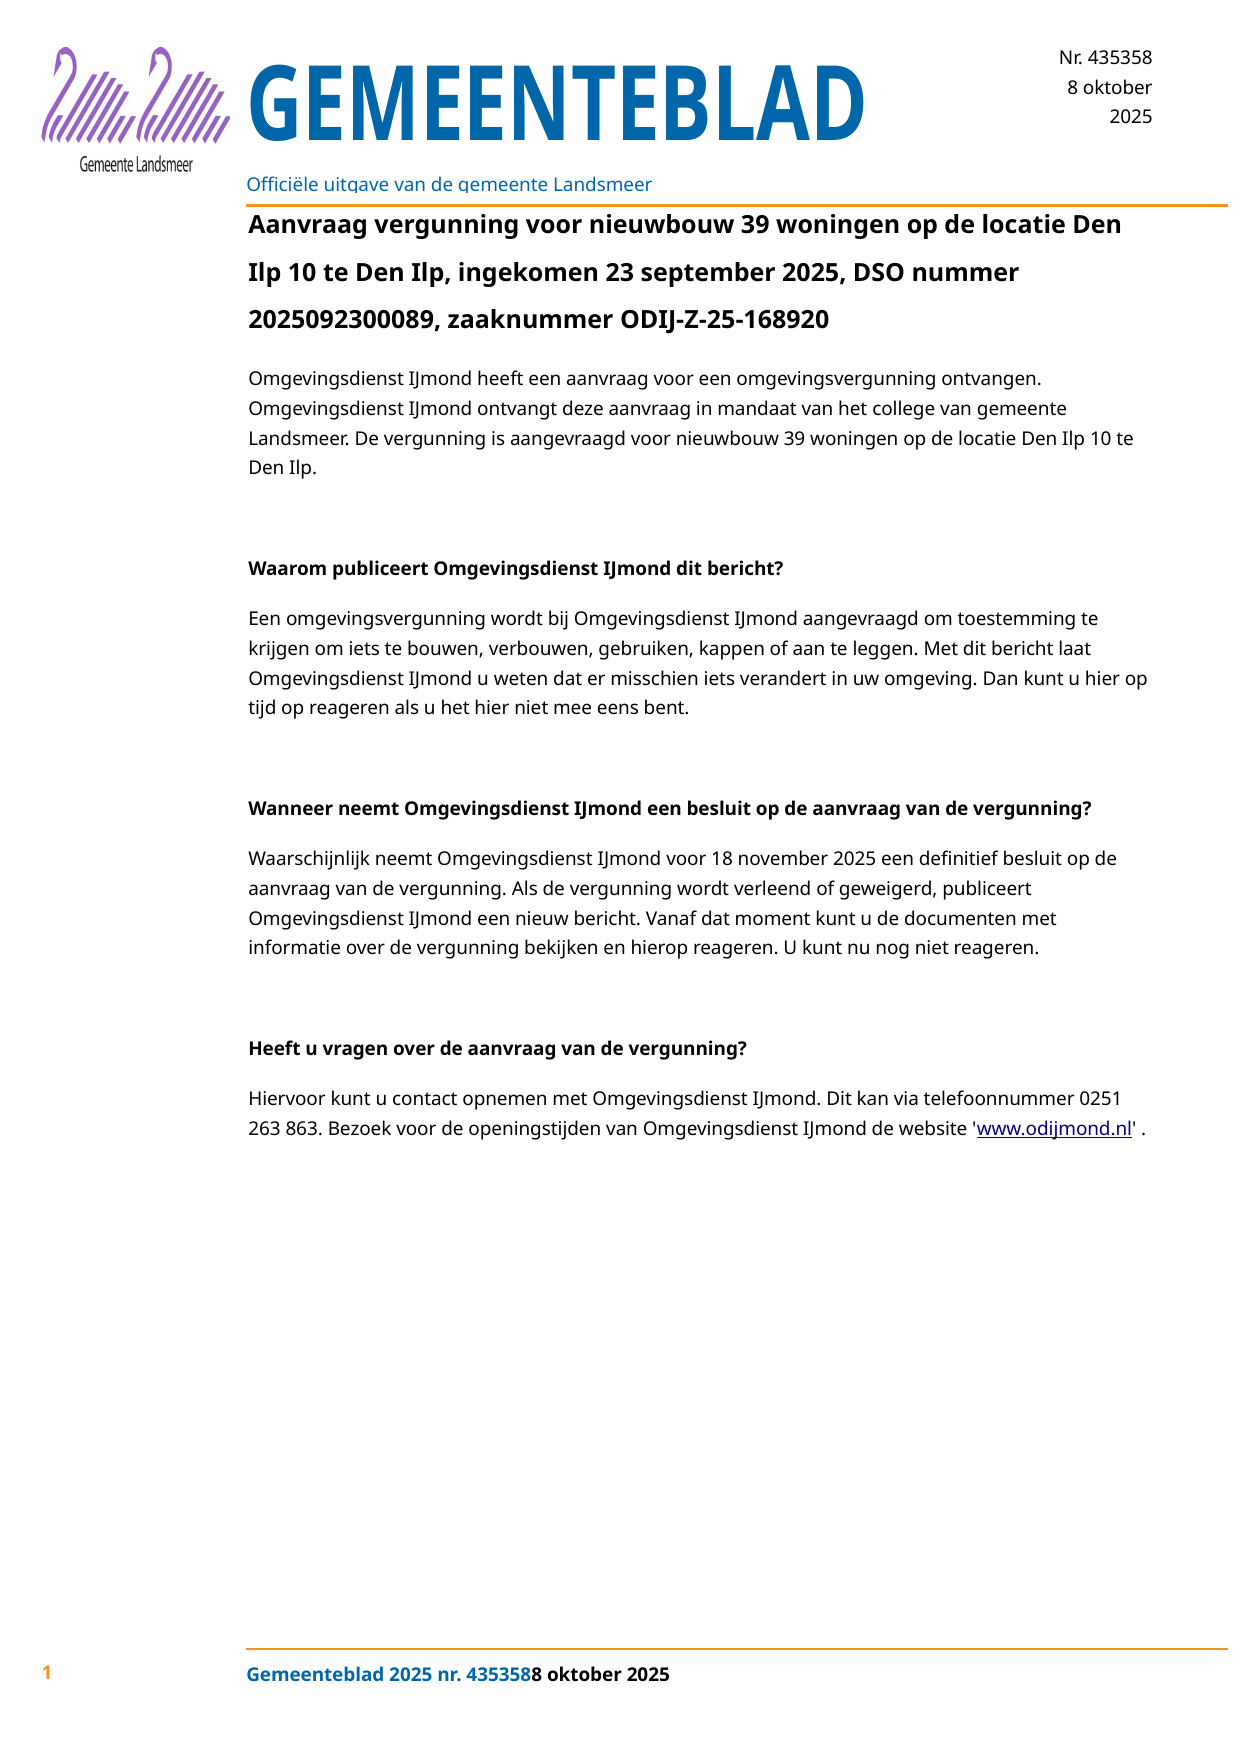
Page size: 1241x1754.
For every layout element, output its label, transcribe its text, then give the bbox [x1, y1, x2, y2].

text Heeft u vragen over de aanvraag van de vergunning? [248, 1035, 1152, 1061]
text Waarom publiceert Omgevingsdienst IJmond dit bericht? [248, 555, 1152, 581]
text Wanneer neemt Omgevingsdienst IJmond een besluit op de aanvraag van de vergunning? [248, 795, 1152, 821]
text Waarschijnlijk neemt Omgevingsdienst IJmond voor 18 november 2025 een definitief besluit op de aanvraag van de vergunning. Als de vergunning wordt verleend of geweigerd, publiceert Omgevingsdienst IJmond een nieuw bericht. Vanaf dat moment kunt u de documenten met informatie over de vergunning bekijken en hierop reageren. U kunt nu nog niet reageren. [248, 846, 1152, 960]
text Omgevingsdienst IJmond heeft een aanvraag voor een omgevingsvergunning ontvangen. Omgevingsdienst IJmond ontvangt deze aanvraag in mandaat van het college van gemeente Landsmeer. De vergunning is aangevraagd voor nieuwbouw 39 woningen op de locatie Den Ilp 10 te Den Ilp. [248, 366, 1152, 480]
picture [41, 47, 231, 172]
text Hiervoor kunt u contact opnemen met Omgevingsdienst IJmond. Dit kan via telefoonnummer 0251 263 863. Bezoek voor de openingstijden van Omgevingsdienst IJmond de website 'www.odijmond.nl' . [248, 1086, 1152, 1141]
text Een omgevingsvergunning wordt bij Omgevingsdienst IJmond aangevraagd om toestemming te krijgen om iets te bouwen, verbouwen, gebruiken, kappen of aan te leggen. Met dit bericht laat Omgevingsdienst IJmond u weten dat er misschien iets verandert in uw omgeving. Dan kunt u hier op tijd op reageren als u het hier niet mee eens bent. [248, 606, 1152, 720]
text Aanvraag vergunning voor nieuwbouw 39 woningen op de locatie Den Ilp 10 te Den Ilp, ingekomen 23 september 2025, DSO nummer 2025092300089, zaaknummer ODIJ-Z-25-168920 [248, 207, 1152, 336]
